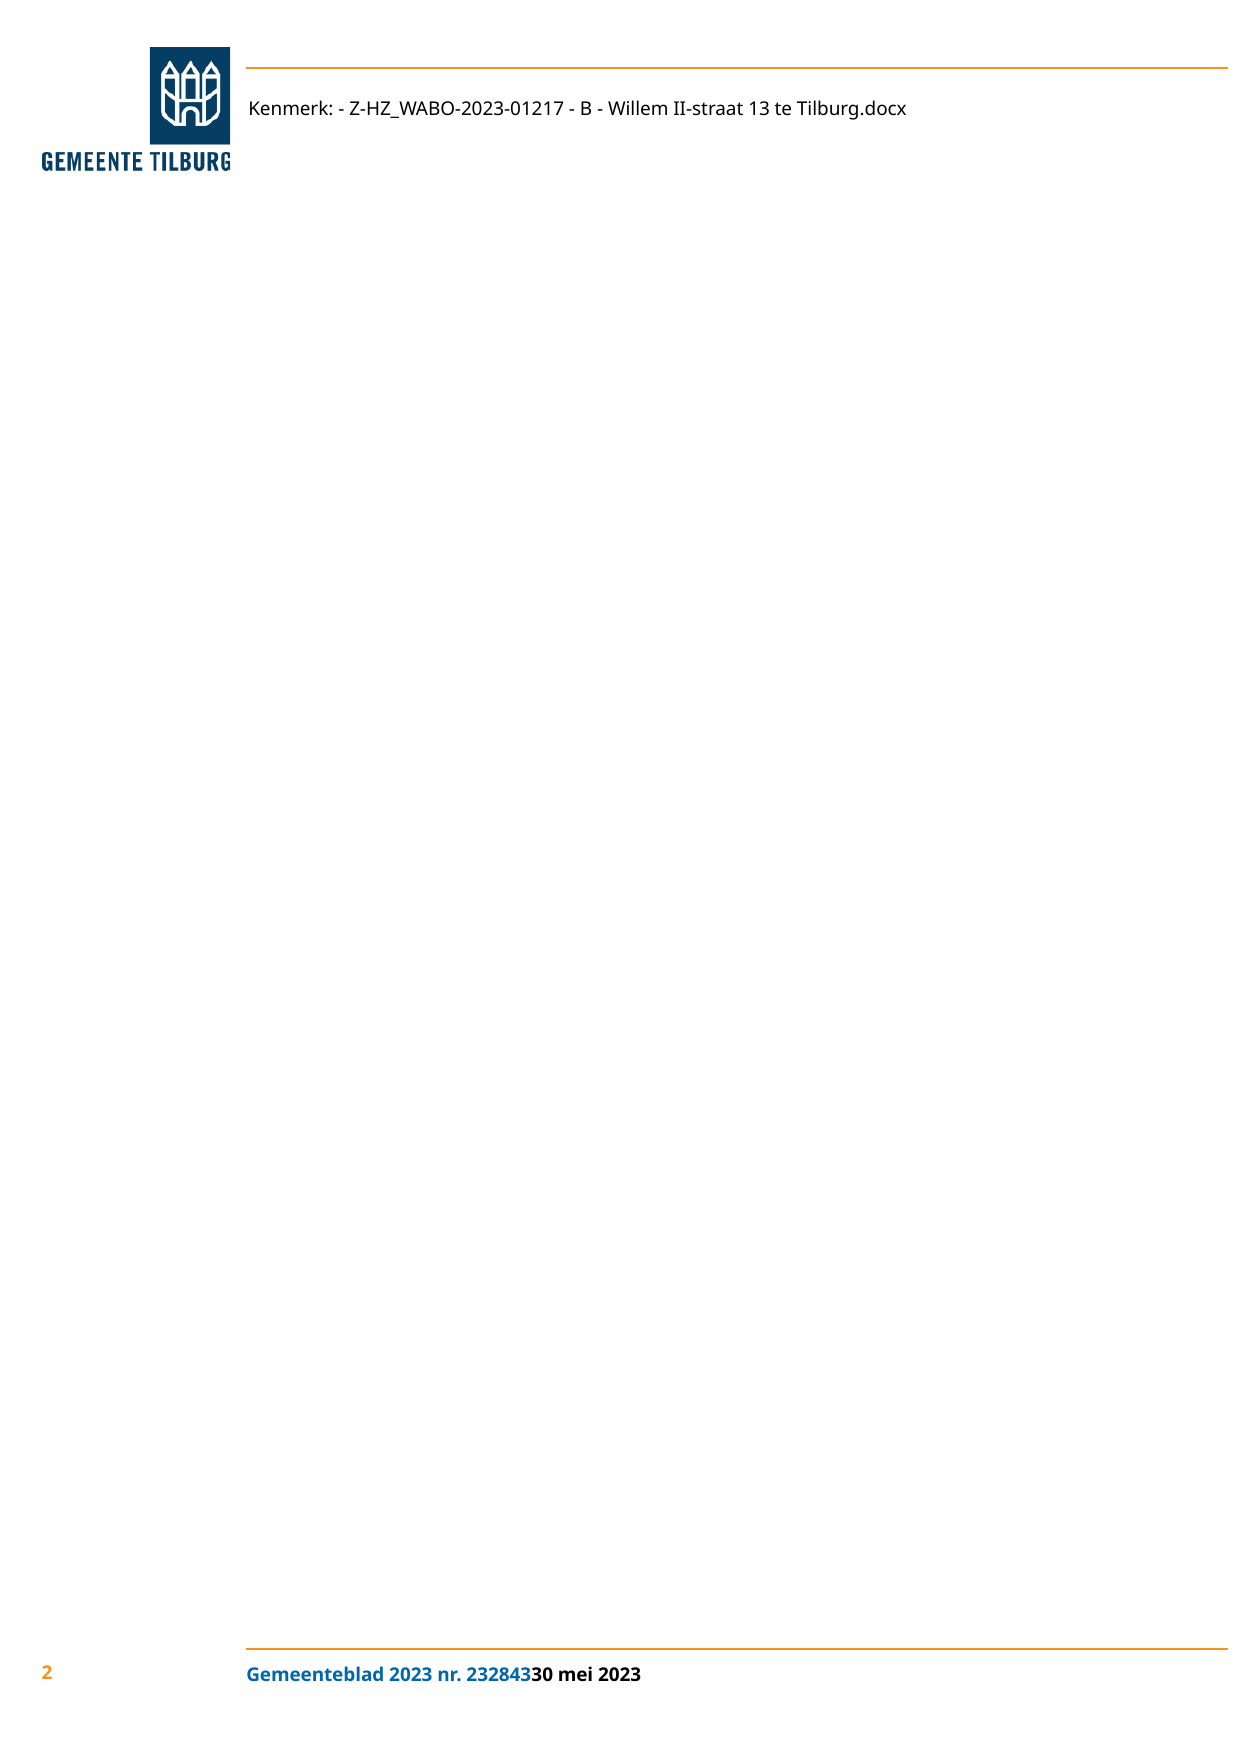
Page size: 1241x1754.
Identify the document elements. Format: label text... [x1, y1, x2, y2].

picture [41, 47, 231, 172]
text Kenmerk: - Z-HZ_WABO-2023-01217 - B - Willem II-straat 13 te Tilburg.docx [248, 95, 1152, 121]
